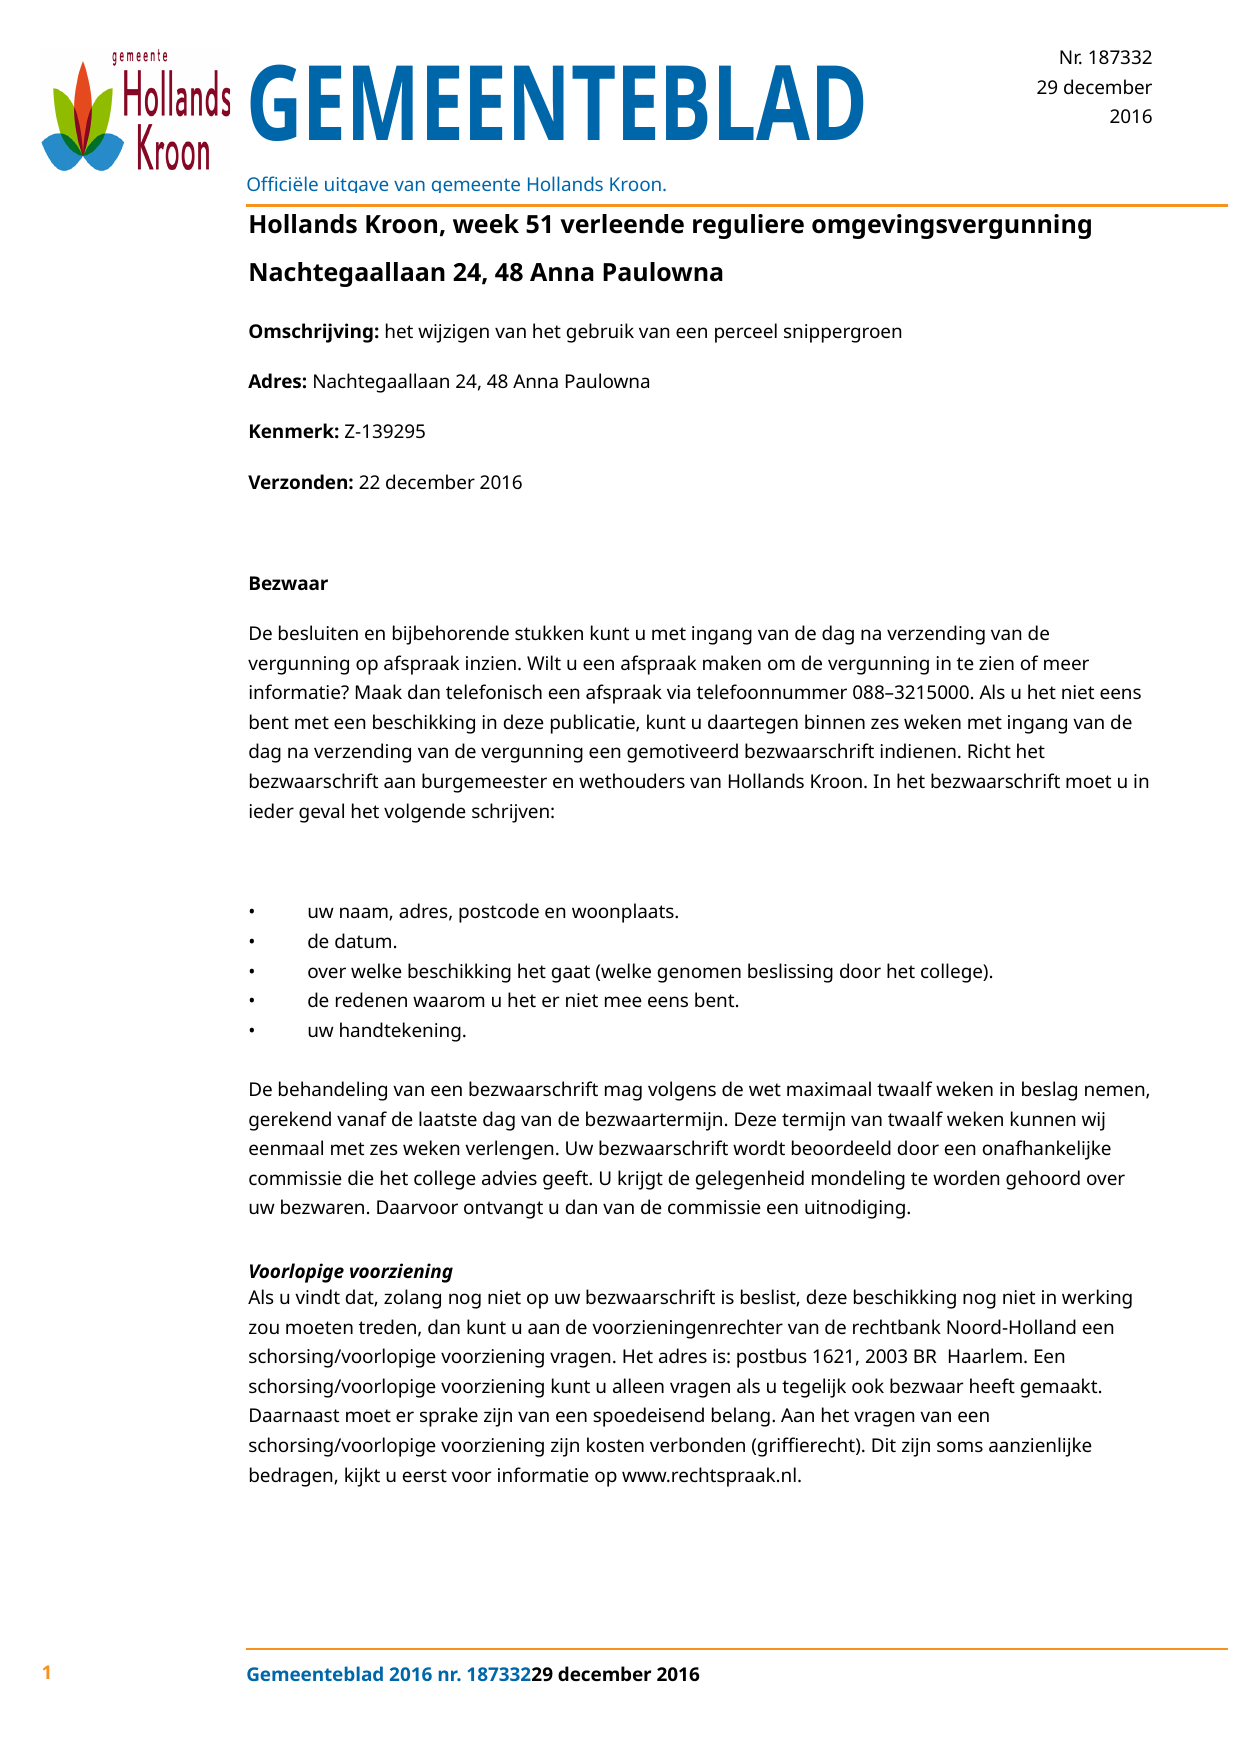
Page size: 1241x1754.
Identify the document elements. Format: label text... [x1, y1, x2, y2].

list over welke beschikking het gaat (welke genomen beslissing door het college). [248, 958, 1152, 984]
text Verzonden: 22 december 2016 [248, 469, 1152, 495]
text De behandeling van een bezwaarschrift mag volgens de wet maximaal twaalf weken in beslag nemen, gerekend vanaf de laatste dag van de bezwaartermijn. Deze termijn van twaalf weken kunnen wij eenmaal met zes weken verlengen. Uw bezwaarschrift wordt beoordeeld door een onafhankelijke commissie die het college advies geeft. U krijgt de gelegenheid mondeling te worden gehoord over uw bezwaren. Daarvoor ontvangt u dan van de commissie een uitnodiging. [248, 1076, 1152, 1220]
text Bezwaar [248, 570, 1152, 596]
list uw naam, adres, postcode en woonplaats. [248, 899, 1152, 924]
text Omschrijving: het wijzigen van het gebruik van een perceel snippergroen [248, 318, 1152, 344]
text Adres: Nachtegaallaan 24, 48 Anna Paulowna [248, 368, 1152, 394]
text De besluiten en bijbehorende stukken kunt u met ingang van de dag na verzending van de vergunning op afspraak inzien. Wilt u een afspraak maken om de vergunning in te zien of meer informatie? Maak dan telefonisch een afspraak via telefoonnummer 088–3215000. Als u het niet eens bent met een beschikking in deze publicatie, kunt u daartegen binnen zes weken met ingang van de dag na verzending van de vergunning een gemotiveerd bezwaarschrift indienen. Richt het bezwaarschrift aan burgemeester en wethouders van Hollands Kroon. In het bezwaarschrift moet u in ieder geval het volgende schrijven: [248, 620, 1152, 824]
text Voorlopige voorziening [248, 1258, 1152, 1284]
text Als u vindt dat, zolang nog niet op uw bezwaarschrift is beslist, deze beschikking nog niet in werking zou moeten treden, dan kunt u aan de voorzieningenrechter van de rechtbank Noord-Holland een schorsing/voorlopige voorziening vragen. Het adres is: postbus 1621, 2003 BR Haarlem. Een schorsing/voorlopige voorziening kunt u alleen vragen als u tegelijk ook bezwaar heeft gemaakt. Daarnaast moet er sprake zijn van een spoedeisend belang. Aan het vragen van een schorsing/voorlopige voorziening zijn kosten verbonden (griffierecht). Dit zijn soms aanzienlijke bedragen, kijkt u eerst voor informatie op www.rechtspraak.nl. [248, 1284, 1152, 1487]
picture [41, 47, 231, 172]
list de datum. [248, 928, 1152, 954]
list de redenen waarom u het er niet mee eens bent. [248, 987, 1152, 1013]
list uw handtekening. [248, 1017, 1152, 1043]
text Hollands Kroon, week 51 verleende reguliere omgevingsvergunning Nachtegaallaan 24, 48 Anna Paulowna [248, 207, 1152, 288]
text Kenmerk: Z-139295 [248, 419, 1152, 444]
